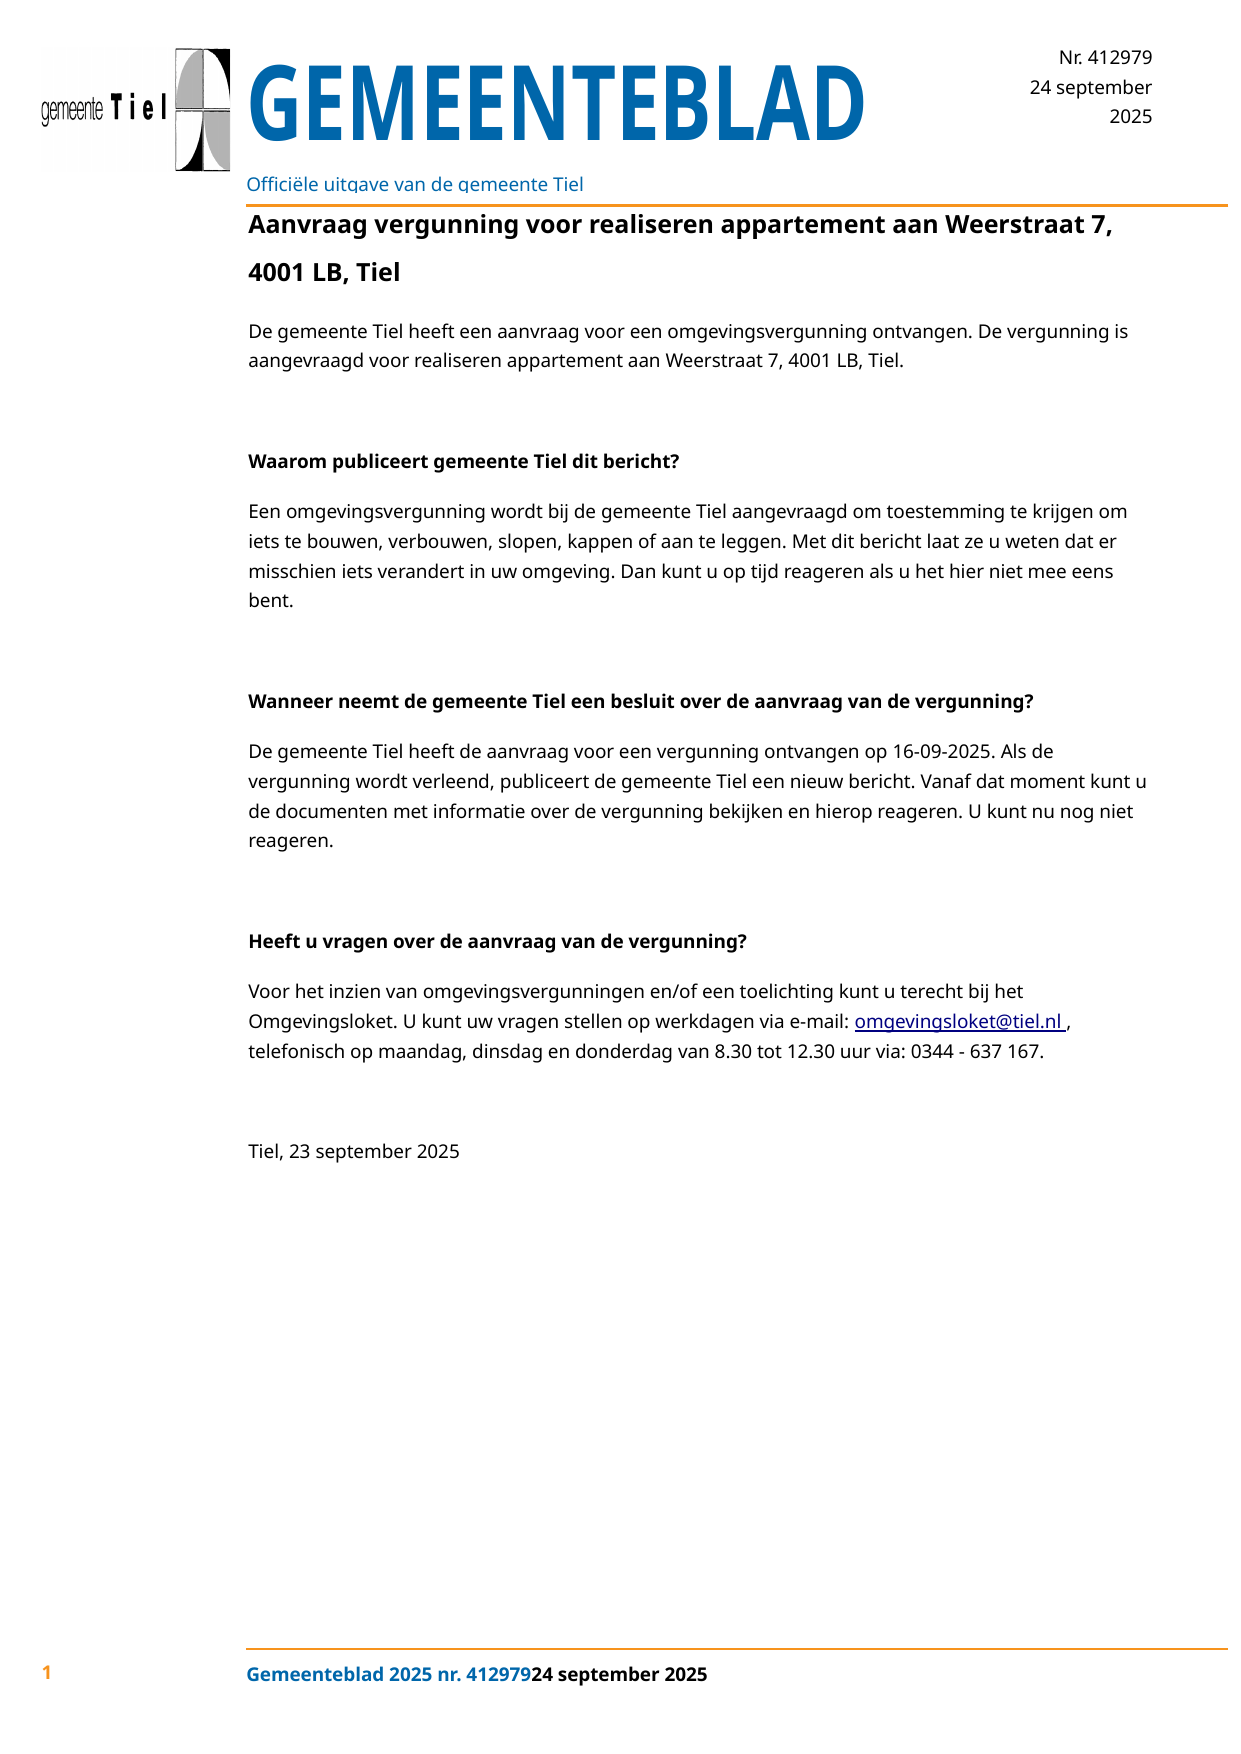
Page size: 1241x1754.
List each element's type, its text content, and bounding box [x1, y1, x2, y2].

text Een omgevingsvergunning wordt bij de gemeente Tiel aangevraagd om toestemming te krijgen om iets te bouwen, verbouwen, slopen, kappen of aan te leggen. Met dit bericht laat ze u weten dat er misschien iets verandert in uw omgeving. Dan kunt u op tijd reageren als u het hier niet mee eens bent. [248, 499, 1152, 613]
text De gemeente Tiel heeft een aanvraag voor een omgevingsvergunning ontvangen. De vergunning is aangevraagd voor realiseren appartement aan Weerstraat 7, 4001 LB, Tiel. [248, 318, 1152, 373]
text Tiel, 23 september 2025 [248, 1139, 1152, 1164]
picture [41, 47, 231, 172]
text Aanvraag vergunning voor realiseren appartement aan Weerstraat 7, 4001 LB, Tiel [248, 207, 1152, 288]
text Voor het inzien van omgevingsvergunningen en/of een toelichting kunt u terecht bij het Omgevingsloket. U kunt uw vragen stellen op werkdagen via e-mail: omgevingsloket@tiel.nl , telefonisch op maandag, dinsdag en donderdag van 8.30 tot 12.30 uur via: 0344 - 637 167. [248, 979, 1152, 1064]
text Heeft u vragen over de aanvraag van de vergunning? [248, 928, 1152, 954]
text Waarom publiceert gemeente Tiel dit bericht? [248, 448, 1152, 474]
text Wanneer neemt de gemeente Tiel een besluit over de aanvraag van de vergunning? [248, 688, 1152, 714]
text De gemeente Tiel heeft de aanvraag voor een vergunning ontvangen op 16-09-2025. Als de vergunning wordt verleend, publiceert de gemeente Tiel een nieuw bericht. Vanaf dat moment kunt u de documenten met informatie over de vergunning bekijken en hierop reageren. U kunt nu nog niet reageren. [248, 739, 1152, 853]
